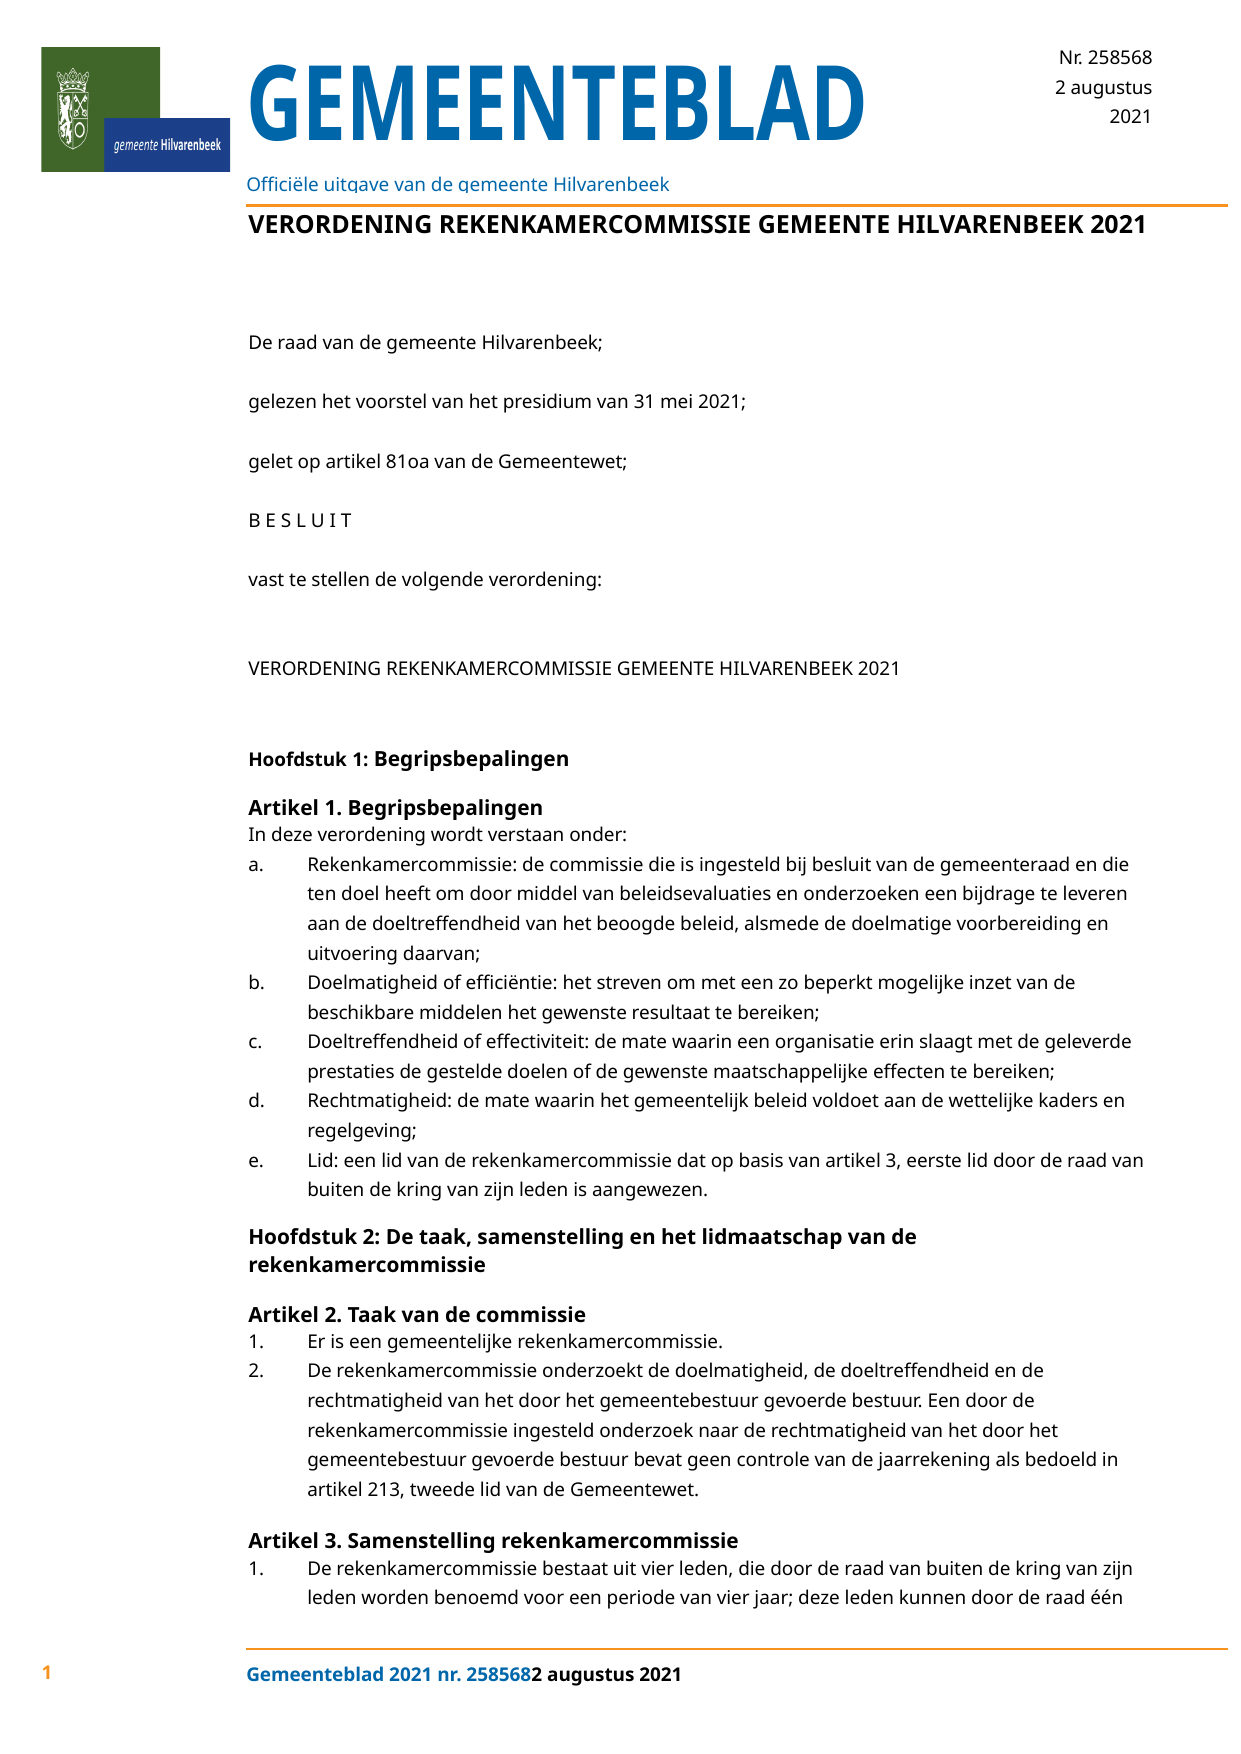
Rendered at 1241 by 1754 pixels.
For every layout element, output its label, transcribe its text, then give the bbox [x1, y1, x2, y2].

text VERORDENING REKENKAMERCOMMISSIE GEMEENTE HILVARENBEEK 2021 [248, 655, 1152, 681]
text B E S L U I T [248, 507, 1152, 533]
text Artikel 1. Begripsbepalingen [248, 793, 1152, 821]
text Hoofdstuk 2: De taak, samenstelling en het lidmaatschap van de rekenkamercommissie [248, 1222, 1152, 1279]
list Doeltreffendheid of effectiviteit: de mate waarin een organisatie erin slaagt met de geleverde prestaties de gestelde doelen of de gewenste maatschappelijke effecten te bereiken; [248, 1028, 1152, 1084]
list Lid: een lid van de rekenkamercommissie dat op basis van artikel 3, eerste lid door de raad van buiten de kring van zijn leden is aangewezen. [248, 1147, 1152, 1202]
list De rekenkamercommissie bestaat uit vier leden, die door de raad van buiten de kring van zijn leden worden benoemd voor een periode van vier jaar; deze leden kunnen door de raad één [248, 1555, 1152, 1610]
text Hoofdstuk 1: Begripsbepalingen [248, 744, 1152, 772]
list Doelmatigheid of efficiëntie: het streven om met een zo beperkt mogelijke inzet van de beschikbare middelen het gewenste resultaat te bereiken; [248, 969, 1152, 1024]
list Rechtmatigheid: de mate waarin het gemeentelijk beleid voldoet aan de wettelijke kaders en regelgeving; [248, 1088, 1152, 1143]
text Artikel 3. Samenstelling rekenkamercommissie [248, 1526, 1152, 1555]
list Rekenkamercommissie: de commissie die is ingesteld bij besluit van de gemeenteraad en die ten doel heeft om door middel van beleidsevaluaties en onderzoeken een bijdrage te leveren aan de doeltreffendheid van het beoogde beleid, alsmede de doelmatige voorbereiding en uitvoering daarvan; [248, 851, 1152, 965]
picture [41, 47, 231, 172]
text vast te stellen de volgende verordening: [248, 566, 1152, 592]
text gelezen het voorstel van het presidium van 31 mei 2021; [248, 389, 1152, 414]
text gelet op artikel 81oa van de Gemeentewet; [248, 448, 1152, 473]
list De rekenkamercommissie onderzoekt de doelmatigheid, de doeltreffendheid en de rechtmatigheid van het door het gemeentebestuur gevoerde bestuur. Een door de rekenkamercommissie ingesteld onderzoek naar de rechtmatigheid van het door het gemeentebestuur gevoerde bestuur bevat geen controle van de jaarrekening als bedoeld in artikel 213, tweede lid van de Gemeentewet. [248, 1358, 1152, 1502]
list Er is een gemeentelijke rekenkamercommissie. [248, 1328, 1152, 1354]
text VERORDENING REKENKAMERCOMMISSIE GEMEENTE HILVARENBEEK 2021 [248, 207, 1152, 241]
text Artikel 2. Taak van de commissie [248, 1300, 1152, 1328]
text De raad van de gemeente Hilvarenbeek; [248, 329, 1152, 355]
text In deze verordening wordt verstaan onder: [248, 821, 1152, 847]
